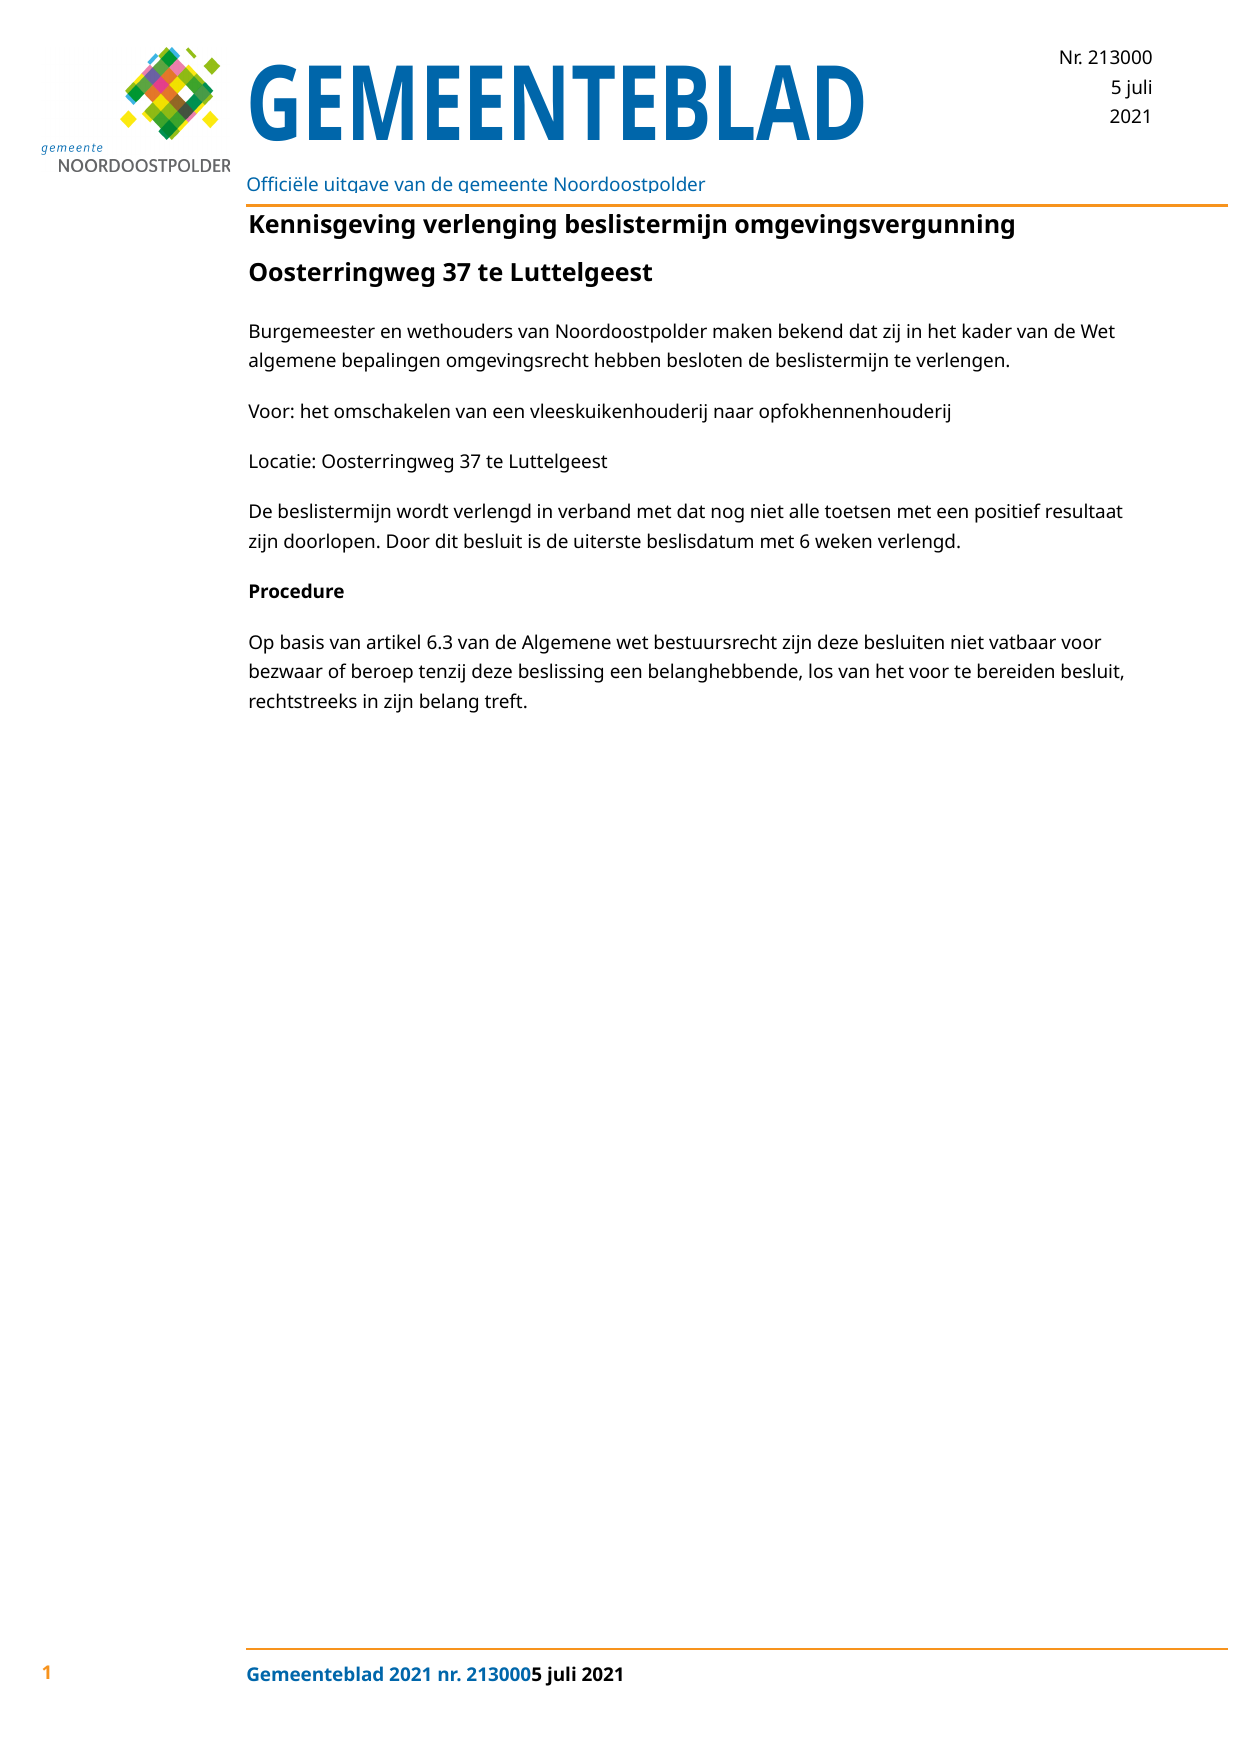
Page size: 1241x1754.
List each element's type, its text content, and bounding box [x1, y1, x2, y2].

text De beslistermijn wordt verlengd in verband met​ ​​dat nog niet alle toetsen met een positief resultaat zijn doorlopen. Door dit besluit is de uiterste beslisdatum met 6 weken verlengd. [248, 499, 1152, 554]
text Op basis van artikel 6.3 van de Algemene wet bestuursrecht zijn deze besluiten niet vatbaar voor bezwaar of beroep tenzij deze beslissing een belanghebbende, los van het voor te bereiden besluit, rechtstreeks in zijn belang treft. [248, 629, 1152, 714]
text Kennisgeving verlenging beslistermijn omgevingsvergunning Oosterringweg 37 te Luttelgeest [248, 207, 1152, 288]
picture [41, 47, 231, 172]
text Burgemeester en wethouders van Noordoostpolder maken bekend dat zij in het kader van de Wet algemene bepalingen omgevingsrecht hebben besloten de beslistermijn te verlengen. [248, 318, 1152, 373]
text Procedure [248, 579, 1152, 604]
text Voor: het omschakelen van een vleeskuikenhouderij naar opfokhennenhouderij [248, 398, 1152, 424]
text Locatie: Oosterringweg 37 te Luttelgeest [248, 448, 1152, 474]
